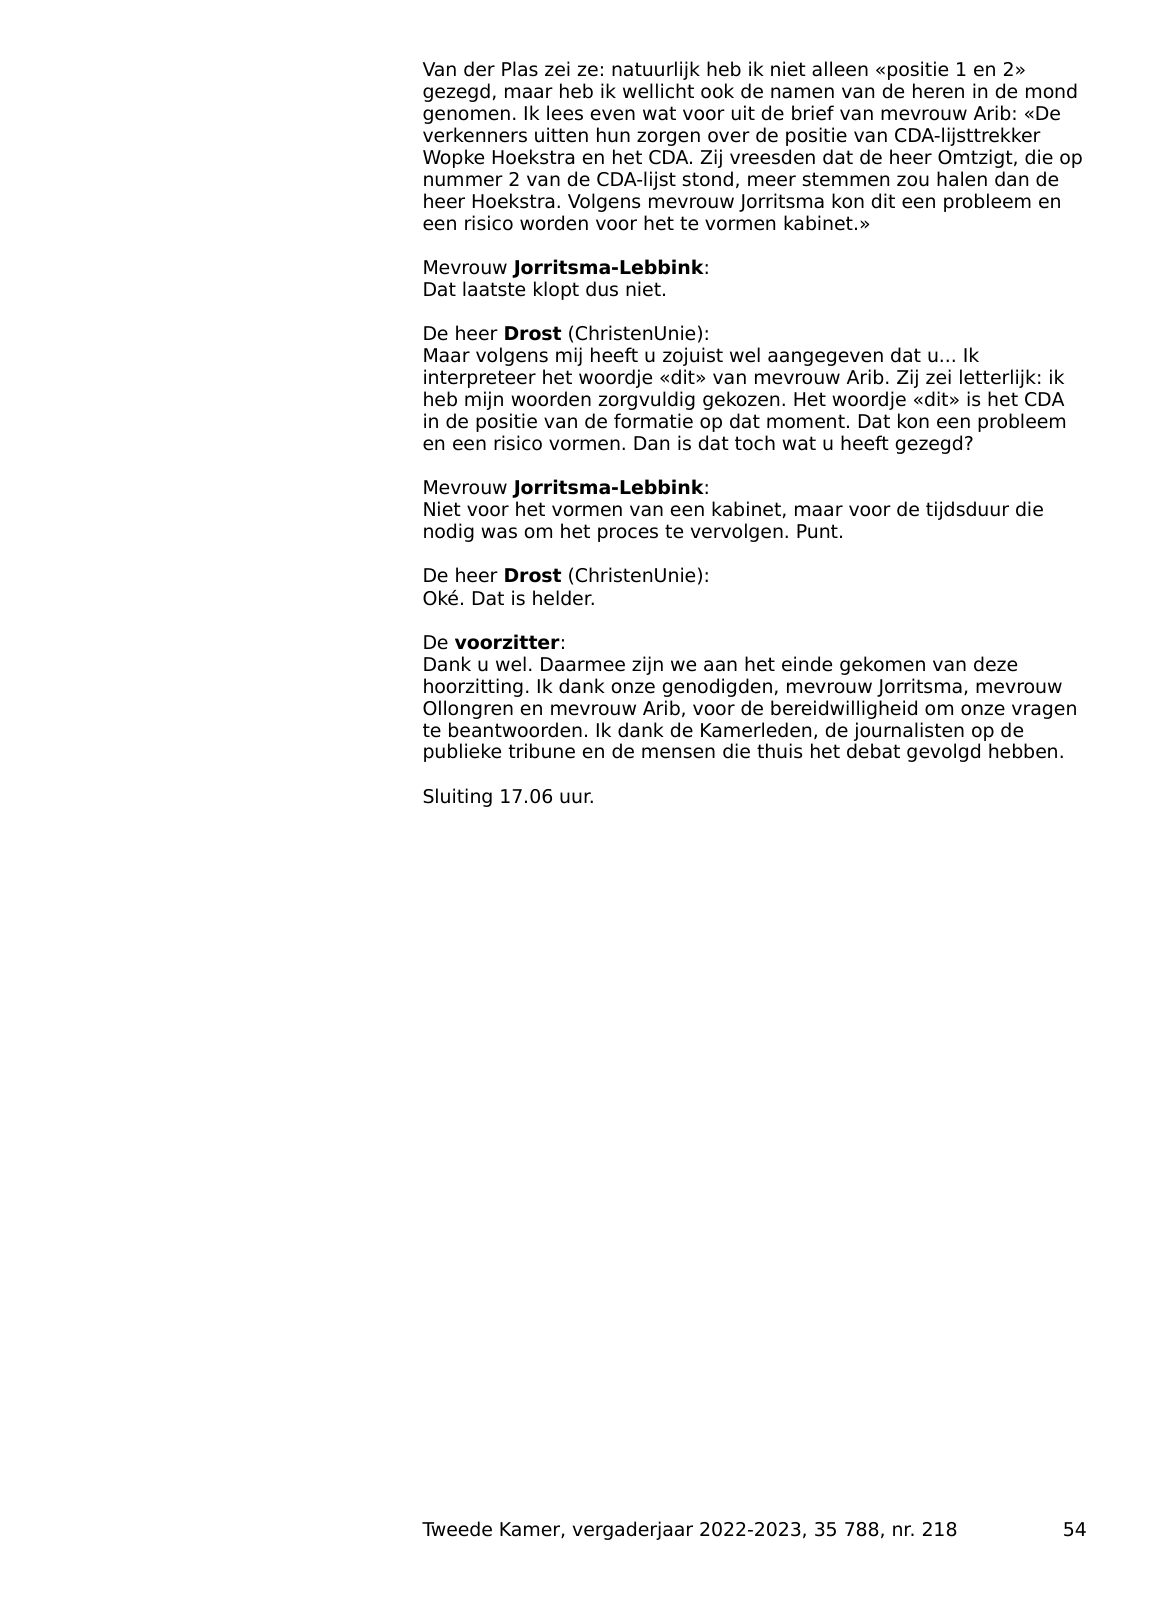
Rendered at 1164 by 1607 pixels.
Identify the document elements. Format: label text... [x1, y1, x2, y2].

text Oké. Dat is helder. [422, 587, 1087, 609]
text Van der Plas zei ze: natuurlijk heb ik niet alleen «positie 1 en 2» gezegd, maar heb ik wellicht ook de namen van de heren in de mond genomen. Ik lees even wat voor uit de brief van mevrouw Arib: «De verkenners uitten hun zorgen over de positie van CDA-lijsttrekker Wopke Hoekstra en het CDA. Zij vreesden dat de heer Omtzigt, die op nummer 2 van de CDA-lijst stond, meer stemmen zou halen dan de heer Hoekstra. Volgens mevrouw Jorritsma kon dit een probleem en een risico worden voor het te vormen kabinet.» [422, 59, 1087, 235]
text Dat laatste klopt dus niet. [422, 279, 1087, 301]
text Sluiting 17.06 uur. [422, 786, 1087, 808]
text Dank u wel. Daarmee zijn we aan het einde gekomen van deze hoorzitting. Ik dank onze genodigden, mevrouw Jorritsma, mevrouw Ollongren en mevrouw Arib, voor de bereidwilligheid om onze vragen te beantwoorden. Ik dank de Kamerleden, de journalisten op de publieke tribune en de mensen die thuis het debat gevolgd hebben. [422, 653, 1087, 763]
text Niet voor het vormen van een kabinet, maar voor de tijdsduur die nodig was om het proces te vervolgen. Punt. [422, 499, 1087, 543]
text De voorzitter: [422, 632, 1087, 653]
text Maar volgens mij heeft u zojuist wel aangegeven dat u... Ik interpreteer het woordje «dit» van mevrouw Arib. Zij zei letterlijk: ik heb mijn woorden zorgvuldig gekozen. Het woordje «dit» is het CDA in de positie van de formatie op dat moment. Dat kon een probleem en een risico vormen. Dan is dat toch wat u heeft gezegd? [422, 345, 1087, 455]
text De heer Drost (ChristenUnie): [422, 565, 1087, 587]
text De heer Drost (ChristenUnie): [422, 323, 1087, 345]
text Mevrouw Jorritsma-Lebbink: [422, 257, 1087, 279]
text Mevrouw Jorritsma-Lebbink: [422, 477, 1087, 499]
